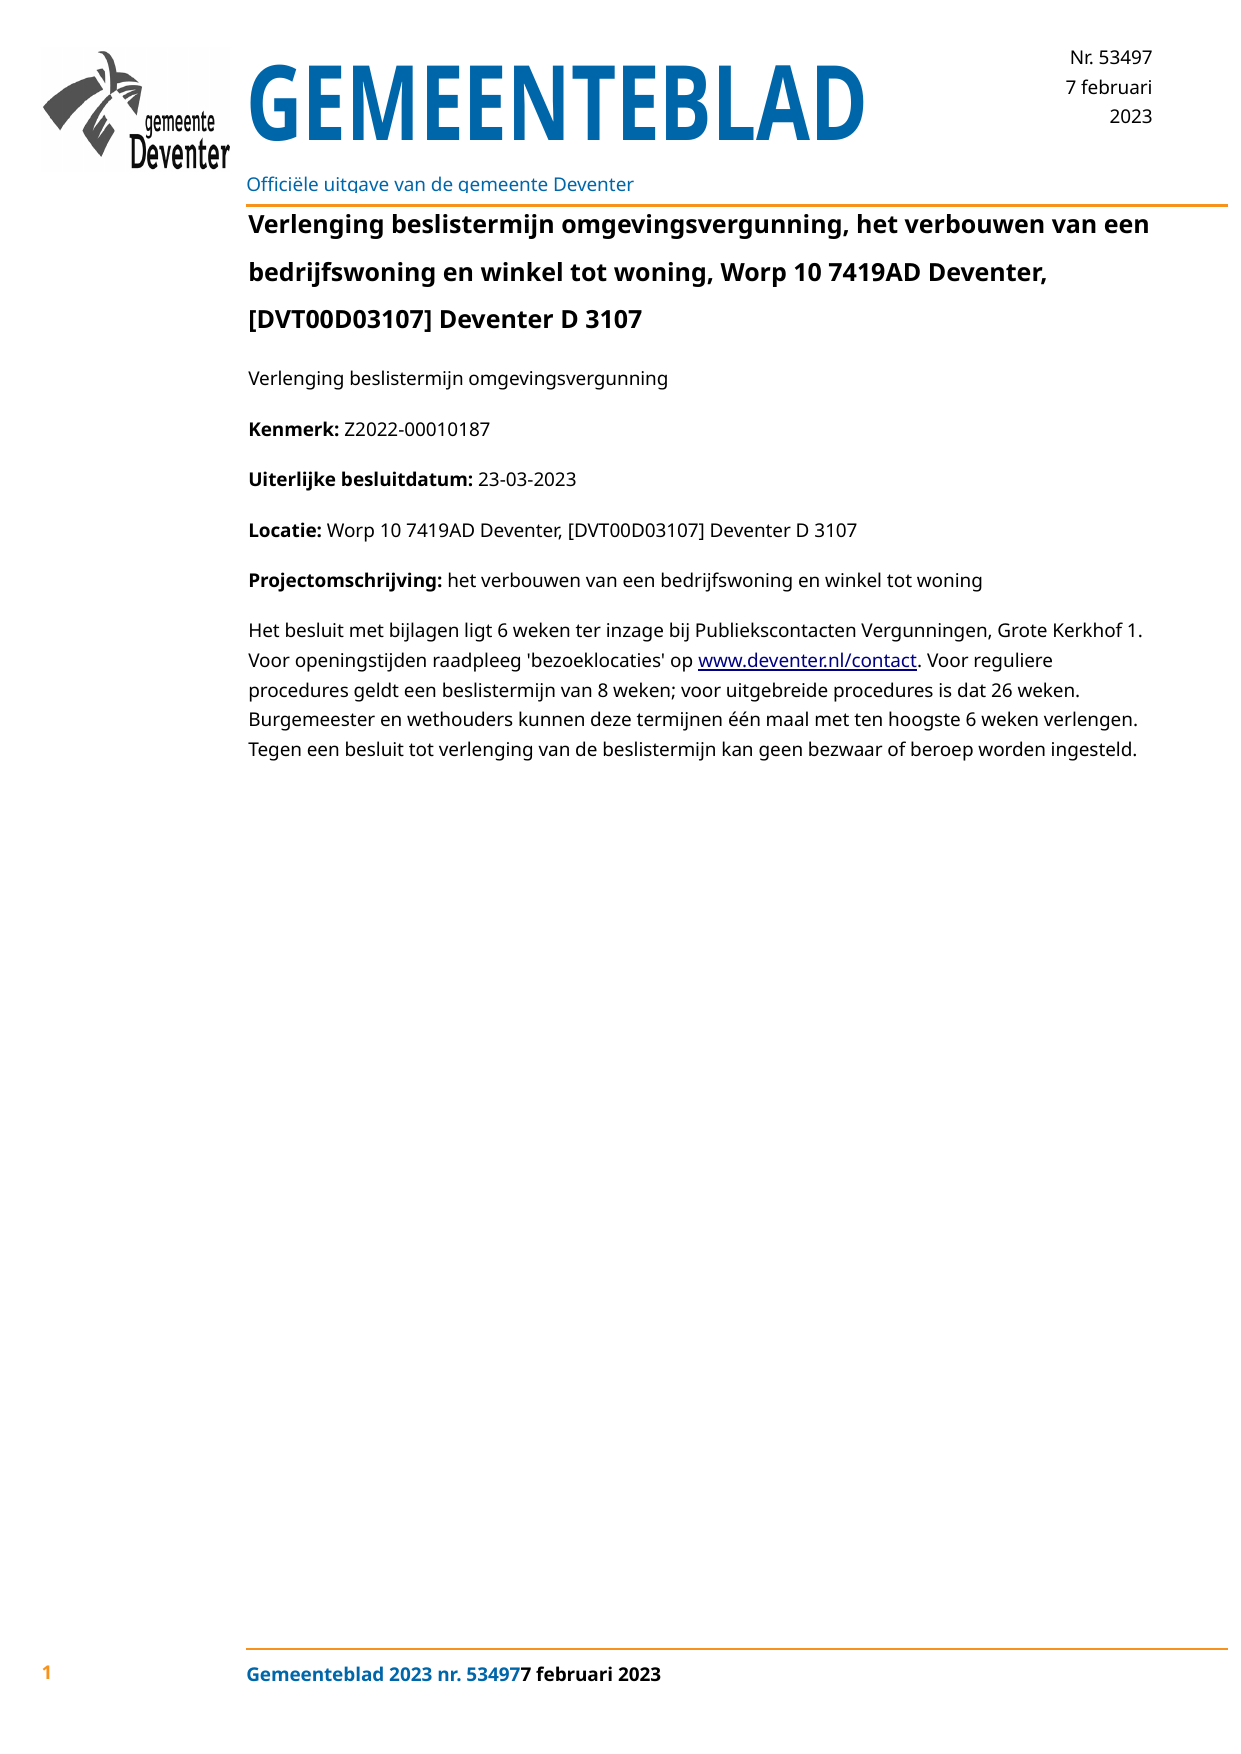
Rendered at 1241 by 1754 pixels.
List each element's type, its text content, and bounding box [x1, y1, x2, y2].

text Het besluit met bijlagen ligt 6 weken ter inzage bij Publiekscontacten Vergunningen, Grote Kerkhof 1. Voor openingstijden raadpleeg 'bezoeklocaties' op www.deventer.nl/contact. Voor reguliere procedures geldt een beslistermijn van 8 weken; voor uitgebreide procedures is dat 26 weken. Burgemeester en wethouders kunnen deze termijnen één maal met ten hoogste 6 weken verlengen. Tegen een besluit tot verlenging van de beslistermijn kan geen bezwaar of beroep worden ingesteld. [248, 618, 1152, 762]
text Uiterlijke besluitdatum: 23-03-2023 [248, 466, 1152, 492]
text Verlenging beslistermijn omgevingsvergunning [248, 366, 1152, 391]
text Kenmerk: Z2022-00010187 [248, 416, 1152, 442]
text Locatie: Worp 10 7419AD Deventer, [DVT00D03107] Deventer D 3107 [248, 517, 1152, 542]
text Projectomschrijving: het verbouwen van een bedrijfswoning en winkel tot woning [248, 567, 1152, 593]
text Verlenging beslistermijn omgevingsvergunning, het verbouwen van een bedrijfswoning en winkel tot woning, Worp 10 7419AD Deventer, [DVT00D03107] Deventer D 3107 [248, 207, 1152, 336]
picture [41, 47, 231, 172]
